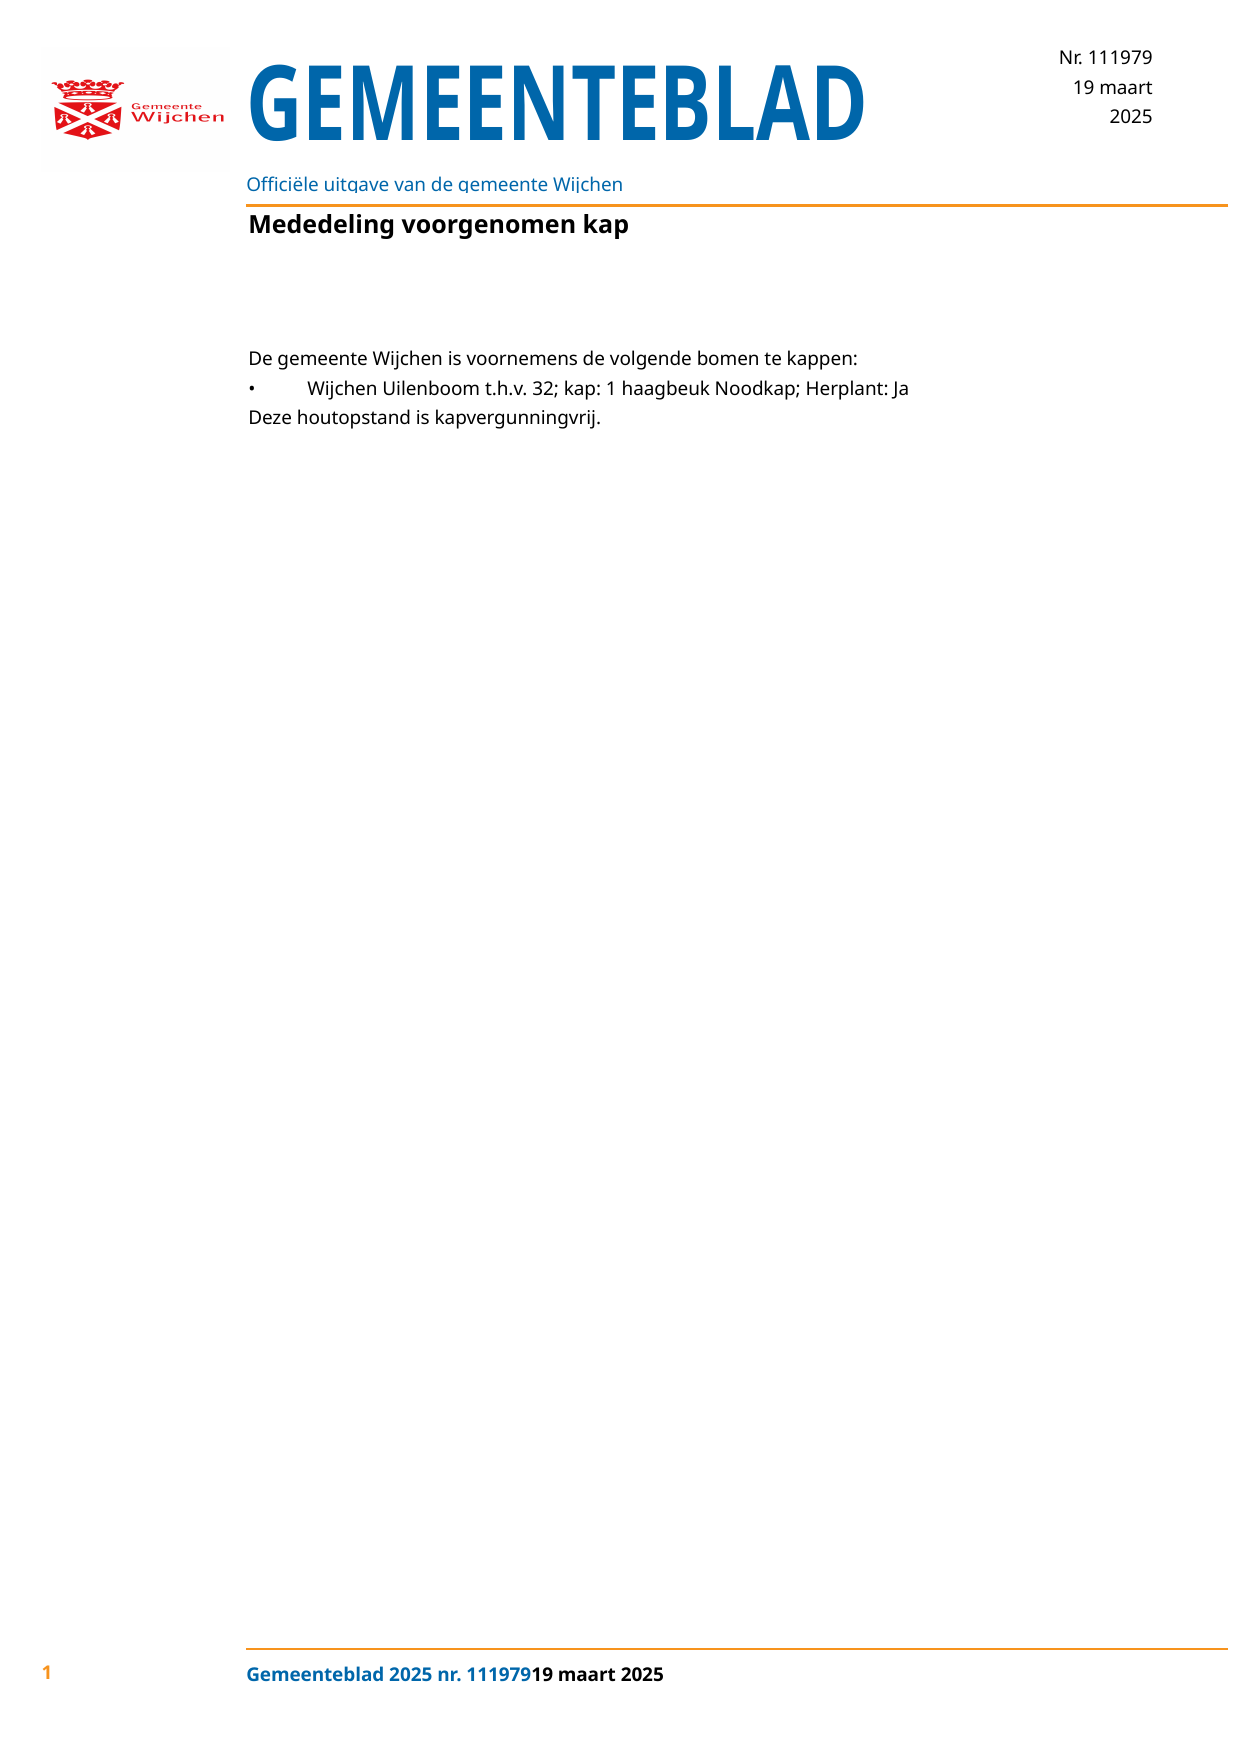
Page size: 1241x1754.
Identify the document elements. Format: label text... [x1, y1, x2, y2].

text Mededeling voorgenomen kap [248, 207, 1152, 241]
text De gemeente Wijchen is voornemens de volgende bomen te kappen: [248, 345, 1152, 371]
picture [41, 47, 231, 172]
text Deze houtopstand is kapvergunningvrij. [248, 404, 1152, 430]
list Wijchen Uilenboom t.h.v. 32; kap: 1 haagbeuk Noodkap; Herplant: Ja [248, 375, 1152, 401]
